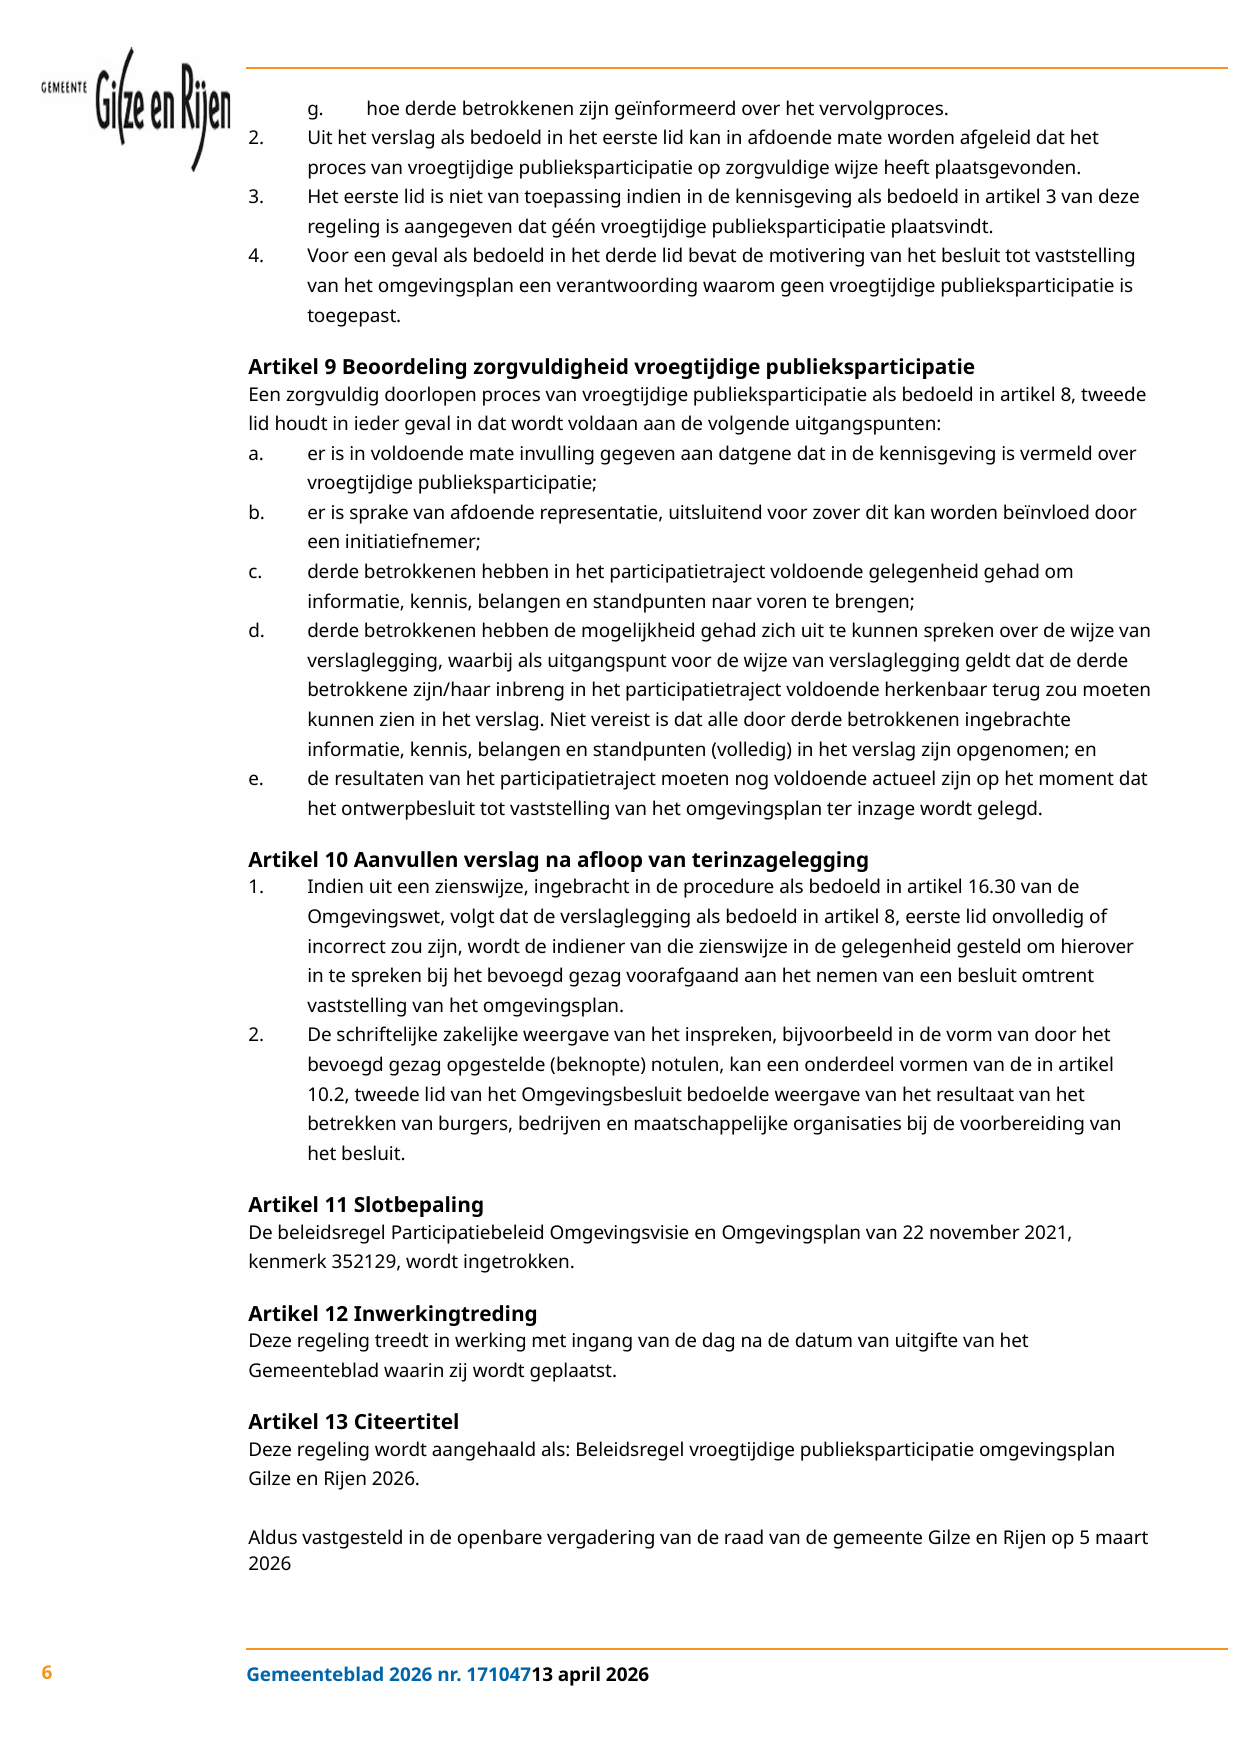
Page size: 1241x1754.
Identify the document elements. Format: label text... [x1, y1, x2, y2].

text Artikel 11 Slotbepaling [248, 1190, 1152, 1219]
list er is sprake van afdoende representatie, uitsluitend voor zover dit kan worden beïnvloed door een initiatiefnemer; [248, 499, 1152, 554]
list De schriftelijke zakelijke weergave van het inspreken, bijvoorbeeld in de vorm van door het bevoegd gezag opgestelde (beknopte) notulen, kan een onderdeel vormen van de in artikel 10.2, tweede lid van het Omgevingsbesluit bedoelde weergave van het resultaat van het betrekken van burgers, bedrijven en maatschappelijke organisaties bij de voorbereiding van het besluit. [248, 1022, 1152, 1166]
text Artikel 9 Beoordeling zorgvuldigheid vroegtijdige publieksparticipatie [248, 352, 1152, 381]
list Uit het verslag als bedoeld in het eerste lid kan in afdoende mate worden afgeleid dat het proces van vroegtijdige publieksparticipatie op zorgvuldige wijze heeft plaatsgevonden. [248, 124, 1152, 180]
text Deze regeling treedt in werking met ingang van de dag na de datum van uitgifte van het Gemeenteblad waarin zij wordt geplaatst. [248, 1327, 1152, 1383]
list Indien uit een zienswijze, ingebracht in de procedure als bedoeld in artikel 16.30 van de Omgevingswet, volgt dat de verslaglegging als bedoeld in artikel 8, eerste lid onvolledig of incorrect zou zijn, wordt de indiener van die zienswijze in de gelegenheid gesteld om hierover in te spreken bij het bevoegd gezag voorafgaand aan het nemen van een besluit omtrent vaststelling van het omgevingsplan. [248, 874, 1152, 1018]
text Artikel 13 Citeertitel [248, 1407, 1152, 1436]
list derde betrokkenen hebben de mogelijkheid gehad zich uit te kunnen spreken over de wijze van verslaglegging, waarbij als uitgangspunt voor de wijze van verslaglegging geldt dat de derde betrokkene zijn/haar inbreng in het participatietraject voldoende herkenbaar terug zou moeten kunnen zien in het verslag. Niet vereist is dat alle door derde betrokkenen ingebrachte informatie, kennis, belangen en standpunten (volledig) in het verslag zijn opgenomen; en [248, 617, 1152, 761]
list de resultaten van het participatietraject moeten nog voldoende actueel zijn op het moment dat het ontwerpbesluit tot vaststelling van het omgevingsplan ter inzage wordt gelegd. [248, 765, 1152, 821]
picture [41, 47, 231, 172]
list hoe derde betrokkenen zijn geïnformeerd over het vervolgproces. [307, 95, 1152, 121]
text De beleidsregel Participatiebeleid Omgevingsvisie en Omgevingsplan van 22 november 2021, kenmerk 352129, wordt ingetrokken. [248, 1219, 1152, 1274]
list Het eerste lid is niet van toepassing indien in de kennisgeving als bedoeld in artikel 3 van deze regeling is aangegeven dat géén vroegtijdige publieksparticipatie plaatsvindt. [248, 183, 1152, 239]
text Artikel 10 Aanvullen verslag na afloop van terinzagelegging [248, 845, 1152, 874]
text Aldus vastgesteld in de openbare vergadering van de raad van de gemeente Gilze en Rijen op 5 maart 2026 [248, 1524, 1152, 1576]
list Voor een geval als bedoeld in het derde lid bevat de motivering van het besluit tot vaststelling van het omgevingsplan een verantwoording waarom geen vroegtijdige publieksparticipatie is toegepast. [248, 243, 1152, 328]
text Artikel 12 Inwerkingtreding [248, 1299, 1152, 1327]
list er is in voldoende mate invulling gegeven aan datgene dat in de kennisgeving is vermeld over vroegtijdige publieksparticipatie; [248, 440, 1152, 495]
list derde betrokkenen hebben in het participatietraject voldoende gelegenheid gehad om informatie, kennis, belangen en standpunten naar voren te brengen; [248, 558, 1152, 613]
text Deze regeling wordt aangehaald als: Beleidsregel vroegtijdige publieksparticipatie omgevingsplan Gilze en Rijen 2026. [248, 1436, 1152, 1491]
text Een zorgvuldig doorlopen proces van vroegtijdige publieksparticipatie als bedoeld in artikel 8, tweede lid houdt in ieder geval in dat wordt voldaan aan de volgende uitgangspunten: [248, 381, 1152, 436]
